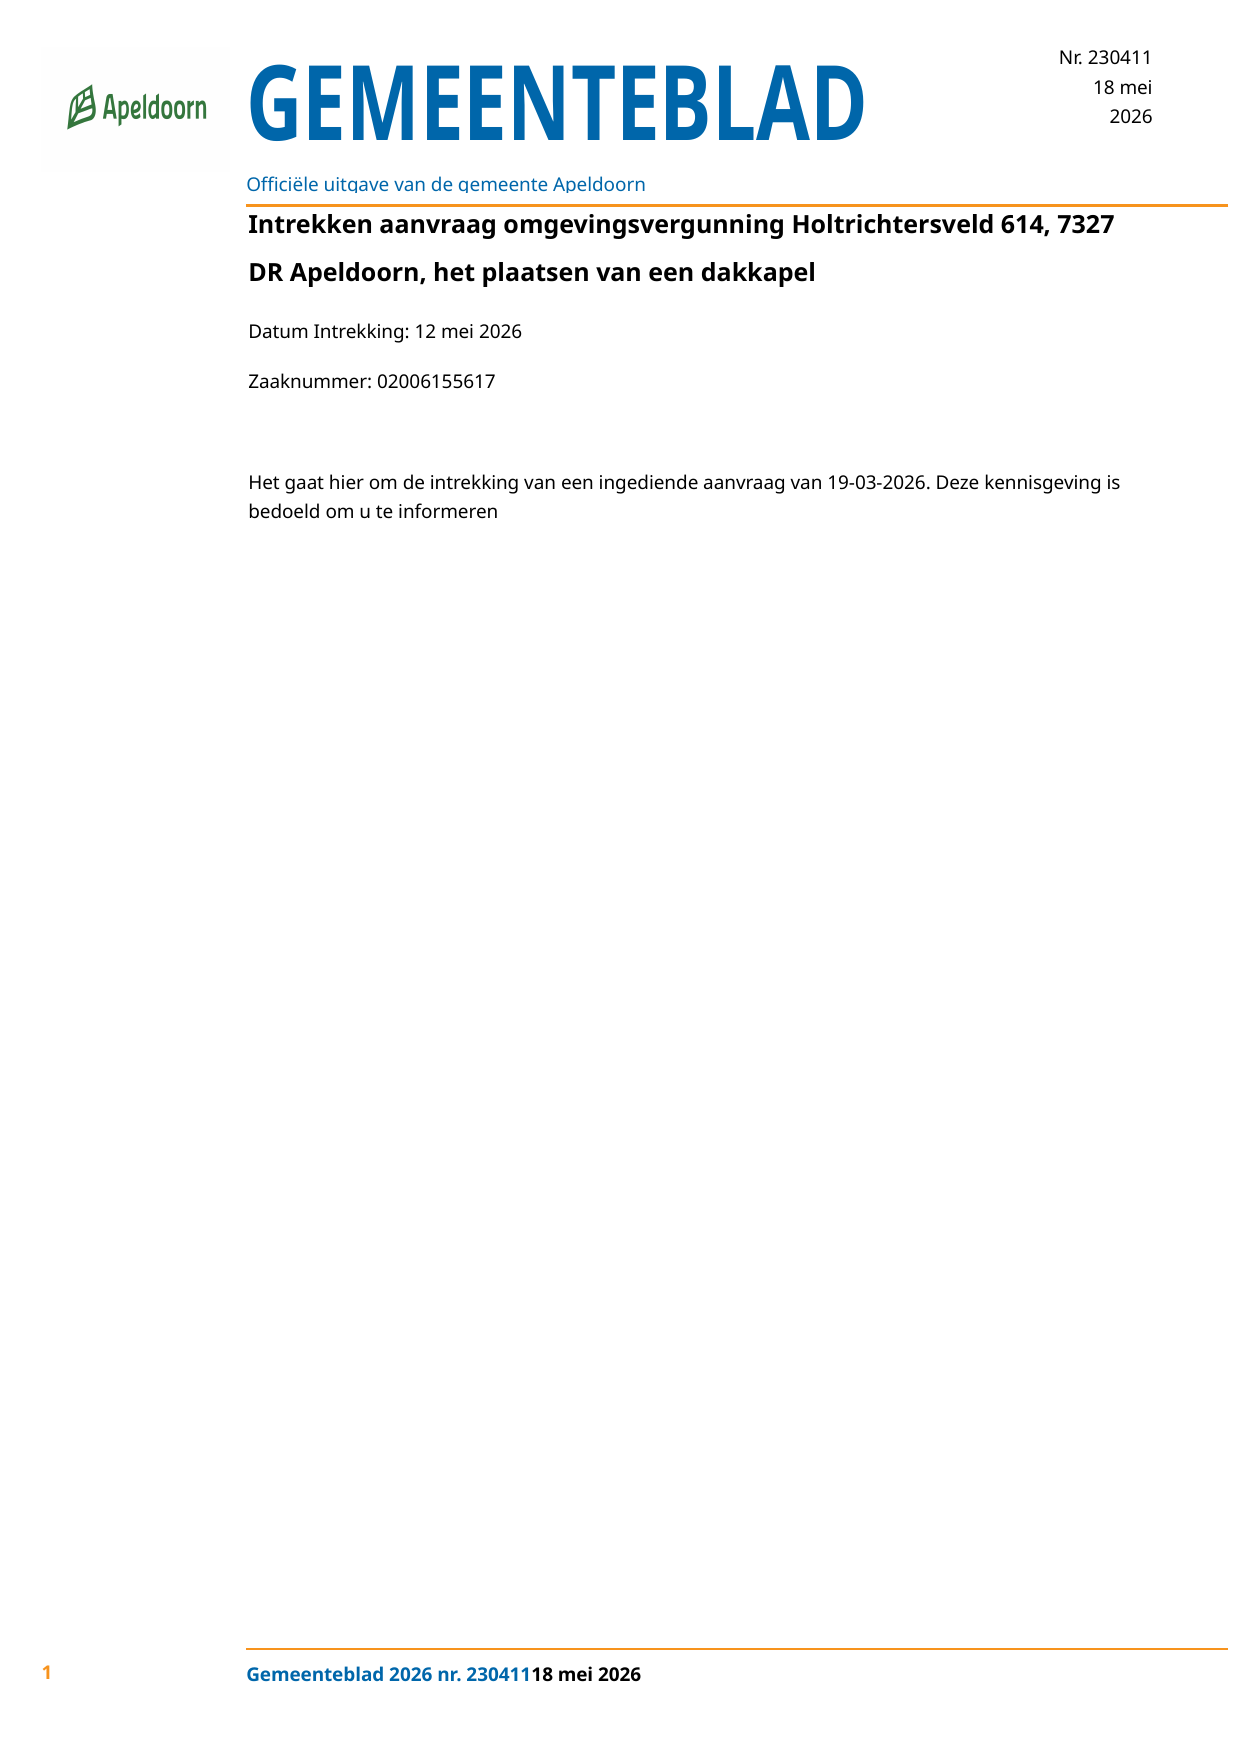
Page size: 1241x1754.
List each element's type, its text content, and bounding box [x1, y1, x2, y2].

text Intrekken aanvraag omgevingsvergunning Holtrichtersveld 614, 7327 DR Apeldoorn, het plaatsen van een dakkapel [248, 207, 1152, 288]
text Het gaat hier om de intrekking van een ingediende aanvraag van 19-03-2026. Deze kennisgeving is bedoeld om u te informeren [248, 469, 1152, 524]
picture [41, 47, 231, 172]
text Datum Intrekking: 12 mei 2026 [248, 318, 1152, 344]
text Zaaknummer: 02006155617 [248, 368, 1152, 394]
